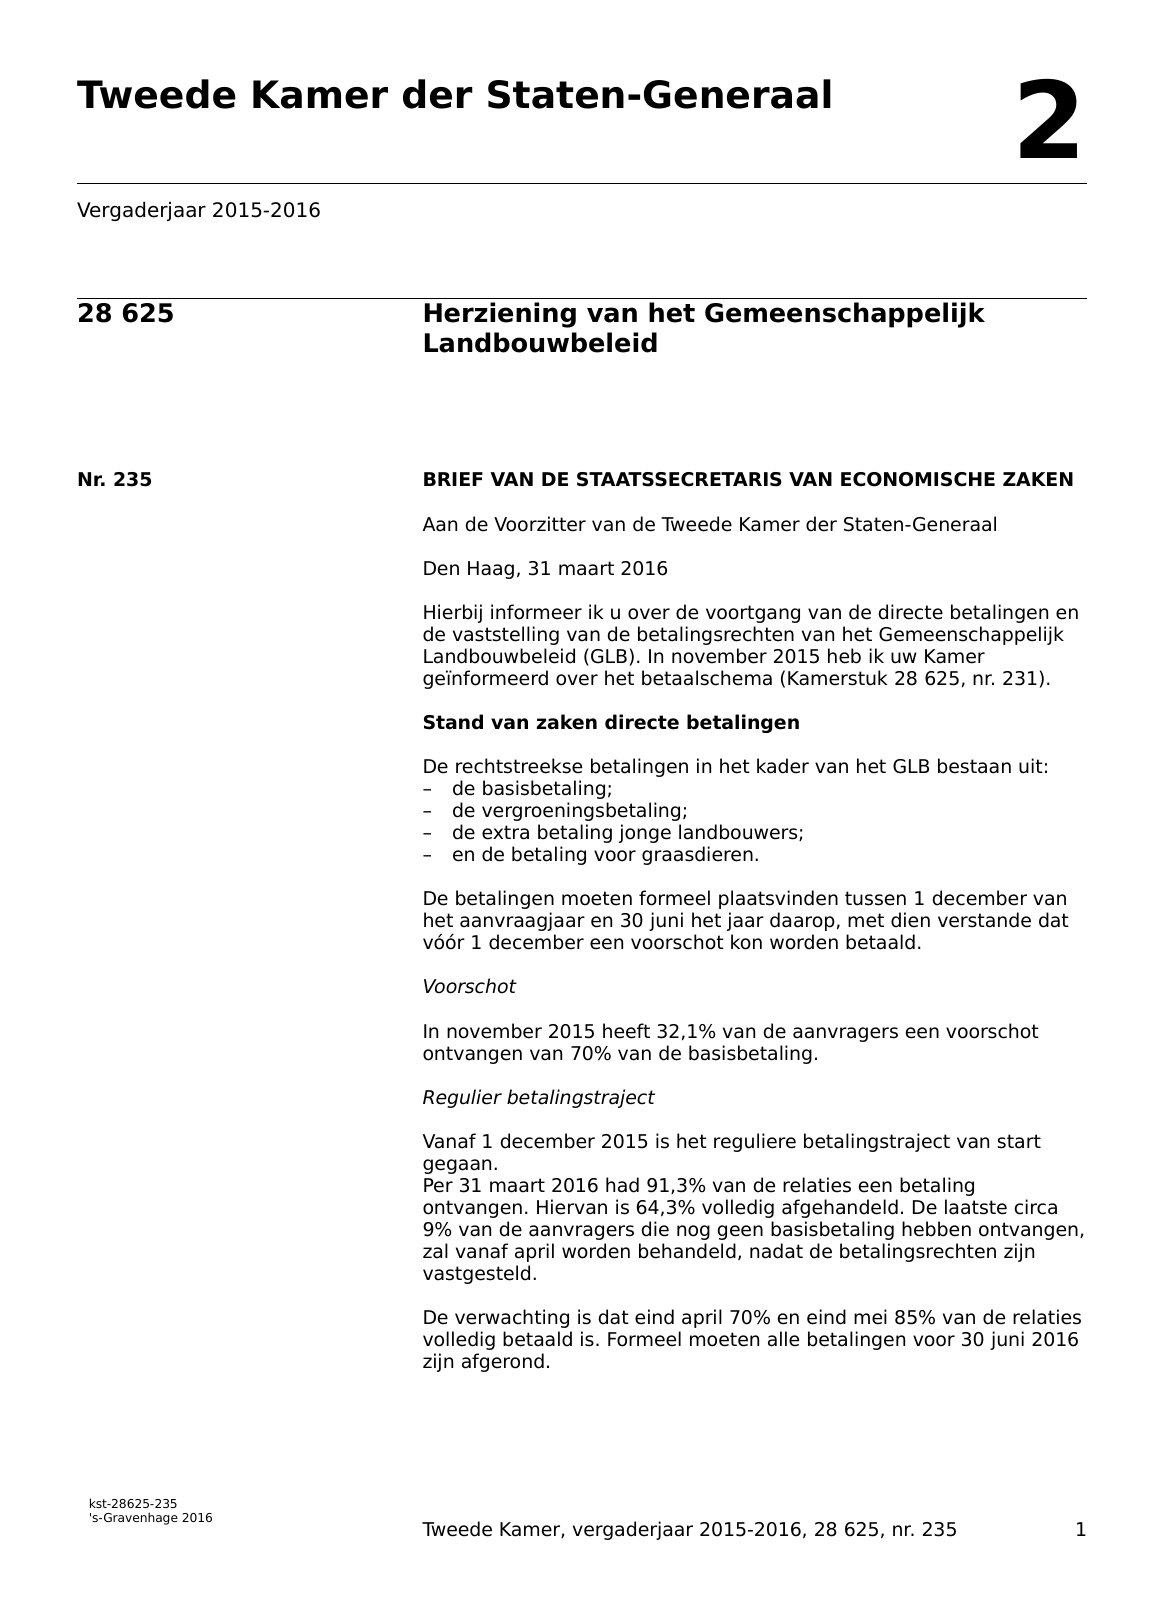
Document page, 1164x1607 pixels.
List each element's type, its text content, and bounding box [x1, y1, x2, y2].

text – de basisbetaling; [422, 778, 1087, 800]
text kst-28625-235 [88, 1497, 323, 1511]
text De verwachting is dat eind april 70% en eind mei 85% van de relaties volledig betaald is. Formeel moeten alle betalingen voor 30 juni 2016 zijn afgerond. [422, 1307, 1087, 1373]
text – de extra betaling jonge landbouwers; [422, 822, 1087, 844]
text 's-Gravenhage 2016 [88, 1511, 323, 1525]
text – de vergroeningsbetaling; [422, 800, 1087, 822]
text Aan de Voorzitter van de Tweede Kamer der Staten-Generaal [422, 513, 1087, 536]
text Den Haag, 31 maart 2016 [422, 558, 1087, 580]
text Hierbij informeer ik u over de voortgang van de directe betalingen en de vaststelling van de betalingsrechten van het Gemeenschappelijk Landbouwbeleid (GLB). In november 2015 heb ik uw Kamer geïnformeerd over het betaalschema (Kamerstuk 28 625, nr. 231). [422, 602, 1087, 690]
subtitle Voorschot [422, 976, 1087, 998]
text De betalingen moeten formeel plaatsvinden tussen 1 december van het aanvraagjaar en 30 juni het jaar daarop, met dien verstande dat vóór 1 december een voorschot kon worden betaald. [422, 888, 1087, 954]
text De rechtstreekse betalingen in het kader van het GLB bestaan uit: [422, 756, 1087, 778]
subtitle Nr. 235 BRIEF VAN DE STAATSSECRETARIS VAN ECONOMISCHE ZAKEN [77, 469, 1087, 491]
table_header 2 [886, 59, 1087, 183]
subtitle Stand van zaken directe betalingen [422, 712, 1087, 734]
text Per 31 maart 2016 had 91,3% van de relaties een betaling ontvangen. Hiervan is 64,3% volledig afgehandeld. De laatste circa 9% van de aanvragers die nog geen basisbetaling hebben ontvangen, zal vanaf april worden behandeld, nadat de betalingsrechten zijn vastgesteld. [422, 1175, 1087, 1285]
subtitle 28 625 Herziening van het Gemeenschappelijk Landbouwbeleid [77, 299, 1087, 358]
text Vanaf 1 december 2015 is het reguliere betalingstraject van start gegaan. [422, 1131, 1087, 1175]
text In november 2015 heeft 32,1% van de aanvragers een voorschot ontvangen van 70% van de basisbetaling. [422, 1021, 1087, 1064]
text – en de betaling voor graasdieren. [422, 844, 1087, 866]
table_header Tweede Kamer der Staten-Generaal [77, 59, 886, 183]
table_cell Vergaderjaar 2015-2016 [77, 184, 1087, 298]
subtitle Regulier betalingstraject [422, 1087, 1087, 1109]
